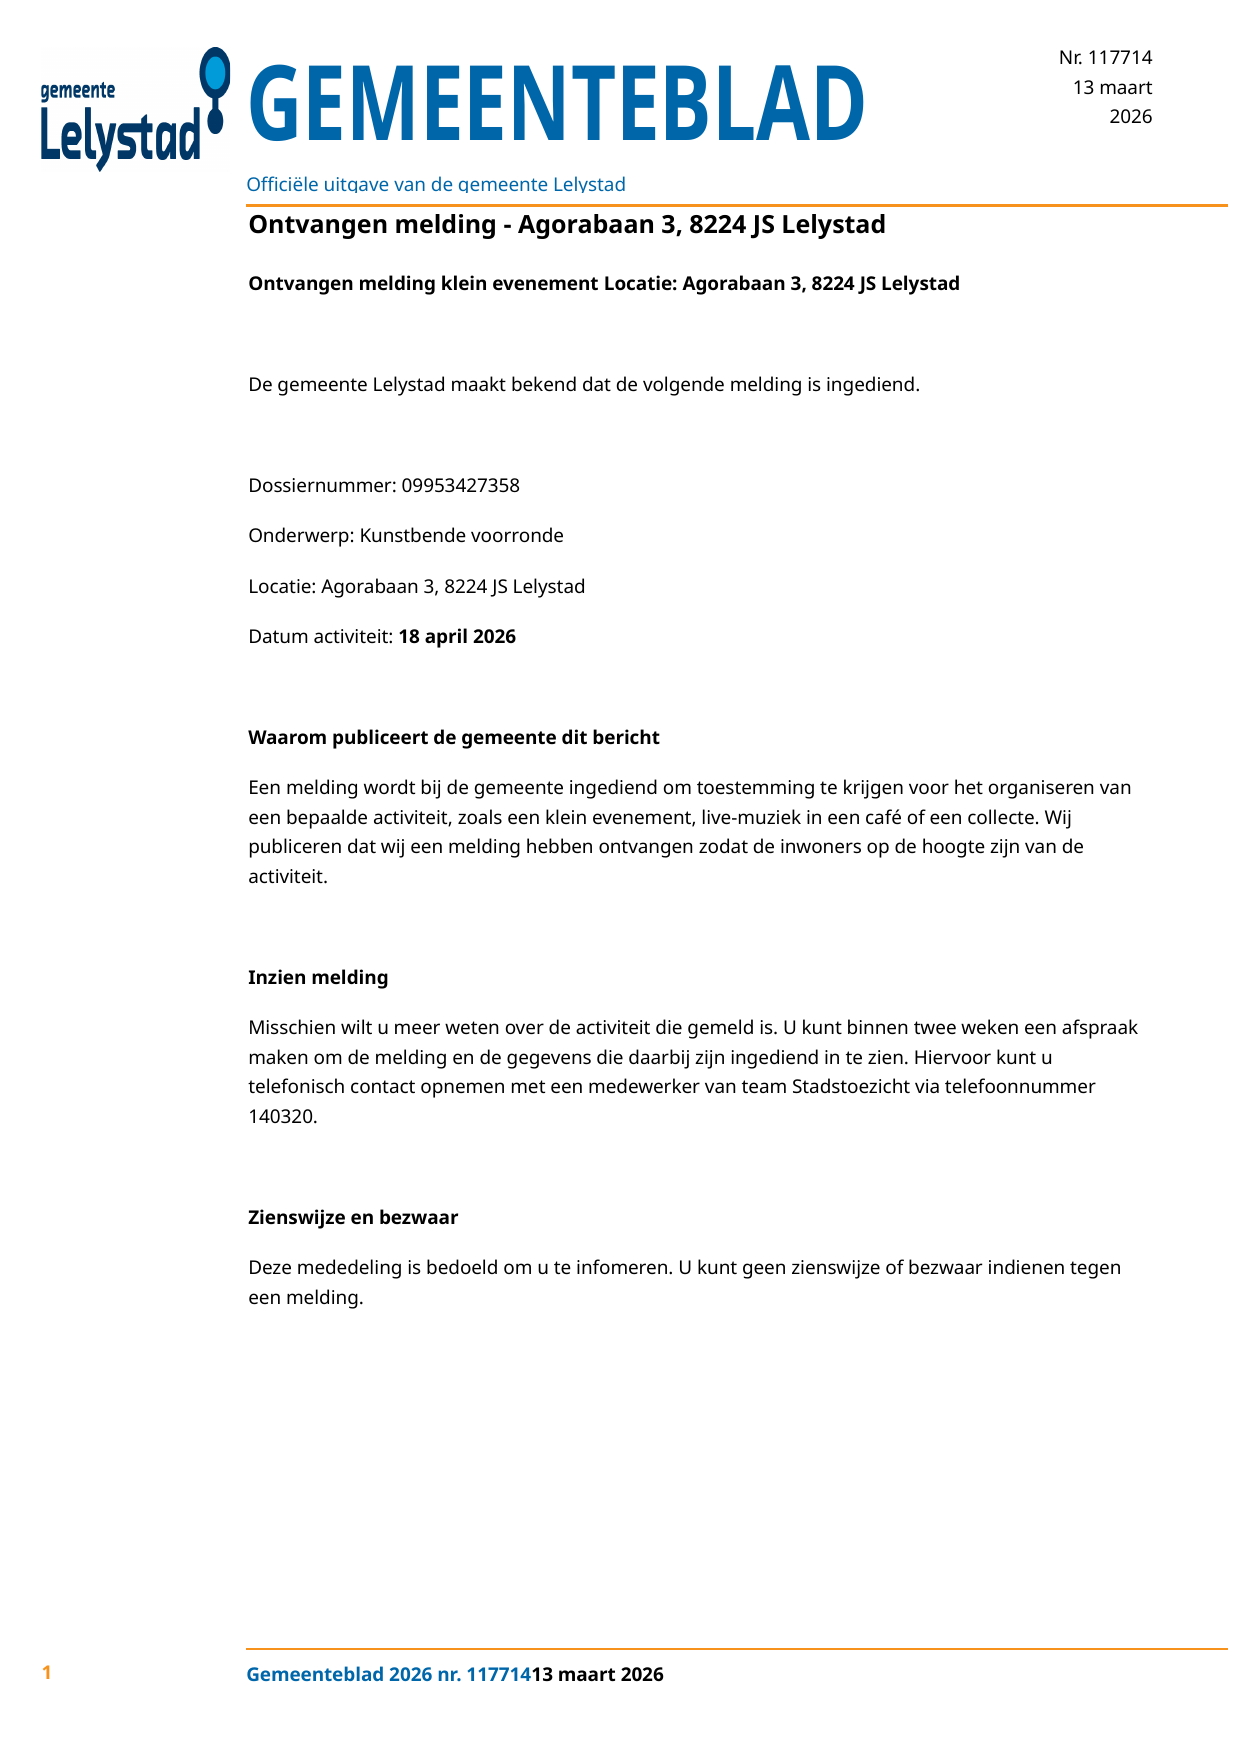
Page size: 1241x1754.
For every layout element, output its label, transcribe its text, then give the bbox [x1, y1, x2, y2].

text Dossiernummer: 09953427358 [248, 472, 1152, 498]
text Ontvangen melding - Agorabaan 3, 8224 JS Lelystad [248, 207, 1152, 241]
text Datum activiteit: 18 april 2026 [248, 623, 1152, 649]
text Deze mededeling is bedoeld om u te infomeren. U kunt geen zienswijze of bezwaar indienen tegen een melding. [248, 1254, 1152, 1310]
text Waarom publiceert de gemeente dit bericht [248, 724, 1152, 750]
text Een melding wordt bij de gemeente ingediend om toestemming te krijgen voor het organiseren van een bepaalde activiteit, zoals een klein evenement, live-muziek in een café of een collecte. Wij publiceren dat wij een melding hebben ontvangen zodat de inwoners op de hoogte zijn van de activiteit. [248, 774, 1152, 889]
text Locatie: Agorabaan 3, 8224 JS Lelystad [248, 573, 1152, 598]
text De gemeente Lelystad maakt bekend dat de volgende melding is ingediend. [248, 371, 1152, 397]
text Inzien melding [248, 964, 1152, 990]
text Zienswijze en bezwaar [248, 1204, 1152, 1230]
text Onderwerp: Kunstbende voorronde [248, 522, 1152, 548]
text Misschien wilt u meer weten over de activiteit die gemeld is. U kunt binnen twee weken een afspraak maken om de melding en de gegevens die daarbij zijn ingediend in te zien. Hiervoor kunt u telefonisch contact opnemen met een medewerker van team Stadstoezicht via telefoonnummer 140320. [248, 1014, 1152, 1129]
picture [41, 47, 231, 172]
text Ontvangen melding klein evenement Locatie: Agorabaan 3, 8224 JS Lelystad [248, 270, 1152, 296]
